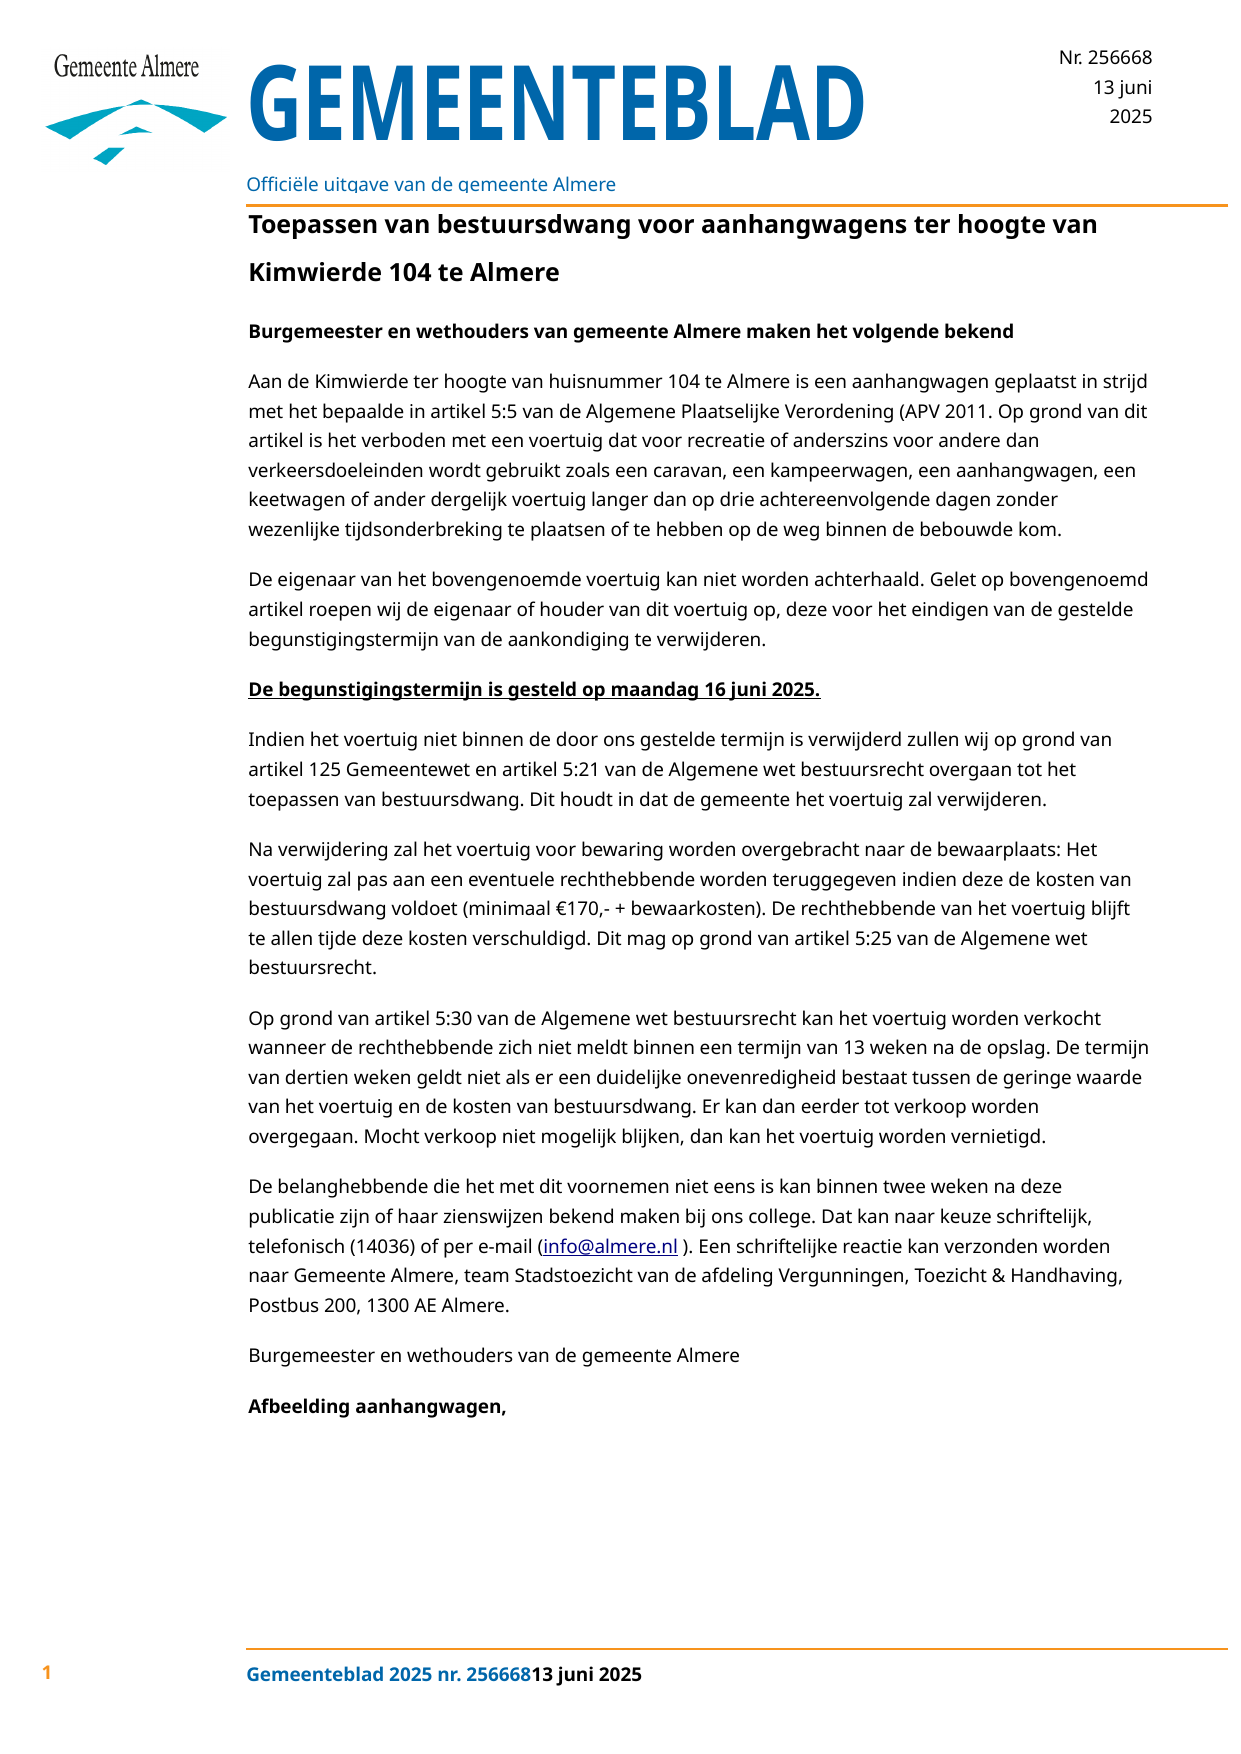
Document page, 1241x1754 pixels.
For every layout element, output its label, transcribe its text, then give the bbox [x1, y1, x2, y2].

text Afbeelding aanhangwagen, [248, 1393, 1152, 1419]
text Op grond van artikel 5:30 van de Algemene wet bestuursrecht kan het voertuig worden verkocht wanneer de rechthebbende zich niet meldt binnen een termijn van 13 weken na de opslag. De termijn van dertien weken geldt niet als er een duidelijke onevenredigheid bestaat tussen de geringe waarde van het voertuig en de kosten van bestuursdwang. Er kan dan eerder tot verkoop worden overgegaan. Mocht verkoop niet mogelijk blijken, dan kan het voertuig worden vernietigd. [248, 1005, 1152, 1149]
picture [41, 47, 231, 172]
text Toepassen van bestuursdwang voor aanhangwagens ter hoogte van Kimwierde 104 te Almere [248, 207, 1152, 288]
text Na verwijdering zal het voertuig voor bewaring worden overgebracht naar de bewaarplaats: Het voertuig zal pas aan een eventuele rechthebbende worden teruggegeven indien deze de kosten van bestuursdwang voldoet (minimaal €170,- + bewaarkosten). De rechthebbende van het voertuig blijft te allen tijde deze kosten verschuldigd. Dit mag op grond van artikel 5:25 van de Algemene wet bestuursrecht. [248, 836, 1152, 980]
text De eigenaar van het bovengenoemde voertuig kan niet worden achterhaald. Gelet op bovengenoemd artikel roepen wij de eigenaar of houder van dit voertuig op, deze voor het eindigen van de gestelde begunstigingstermijn van de aankondiging te verwijderen. [248, 567, 1152, 652]
text De begunstigingstermijn is gesteld op maandag 16 juni 2025. [248, 676, 1152, 702]
text Aan de Kimwierde ter hoogte van huisnummer 104 te Almere is een aanhangwagen geplaatst in strijd met het bepaalde in artikel 5:5 van de Algemene Plaatselijke Verordening (APV 2011. Op grond van dit artikel is het verboden met een voertuig dat voor recreatie of anderszins voor andere dan verkeersdoeleinden wordt gebruikt zoals een caravan, een kampeerwagen, een aanhangwagen, een keetwagen of ander dergelijk voertuig langer dan op drie achtereenvolgende dagen zonder wezenlijke tijdsonderbreking te plaatsen of te hebben op de weg binnen de bebouwde kom. [248, 368, 1152, 542]
text Indien het voertuig niet binnen de door ons gestelde termijn is verwijderd zullen wij op grond van artikel 125 Gemeentewet en artikel 5:21 van de Algemene wet bestuursrecht overgaan tot het toepassen van bestuursdwang. Dit houdt in dat de gemeente het voertuig zal verwijderen. [248, 727, 1152, 812]
text De belanghebbende die het met dit voornemen niet eens is kan binnen twee weken na deze publicatie zijn of haar zienswijzen bekend maken bij ons college. Dat kan naar keuze schriftelijk, telefonisch (14036) of per e-mail (info@almere.nl ). Een schriftelijke reactie kan verzonden worden naar Gemeente Almere, team Stadstoezicht van de afdeling Vergunningen, Toezicht & Handhaving, Postbus 200, 1300 AE Almere. [248, 1174, 1152, 1318]
text Burgemeester en wethouders van gemeente Almere maken het volgende bekend [248, 318, 1152, 344]
text Burgemeester en wethouders van de gemeente Almere [248, 1342, 1152, 1368]
